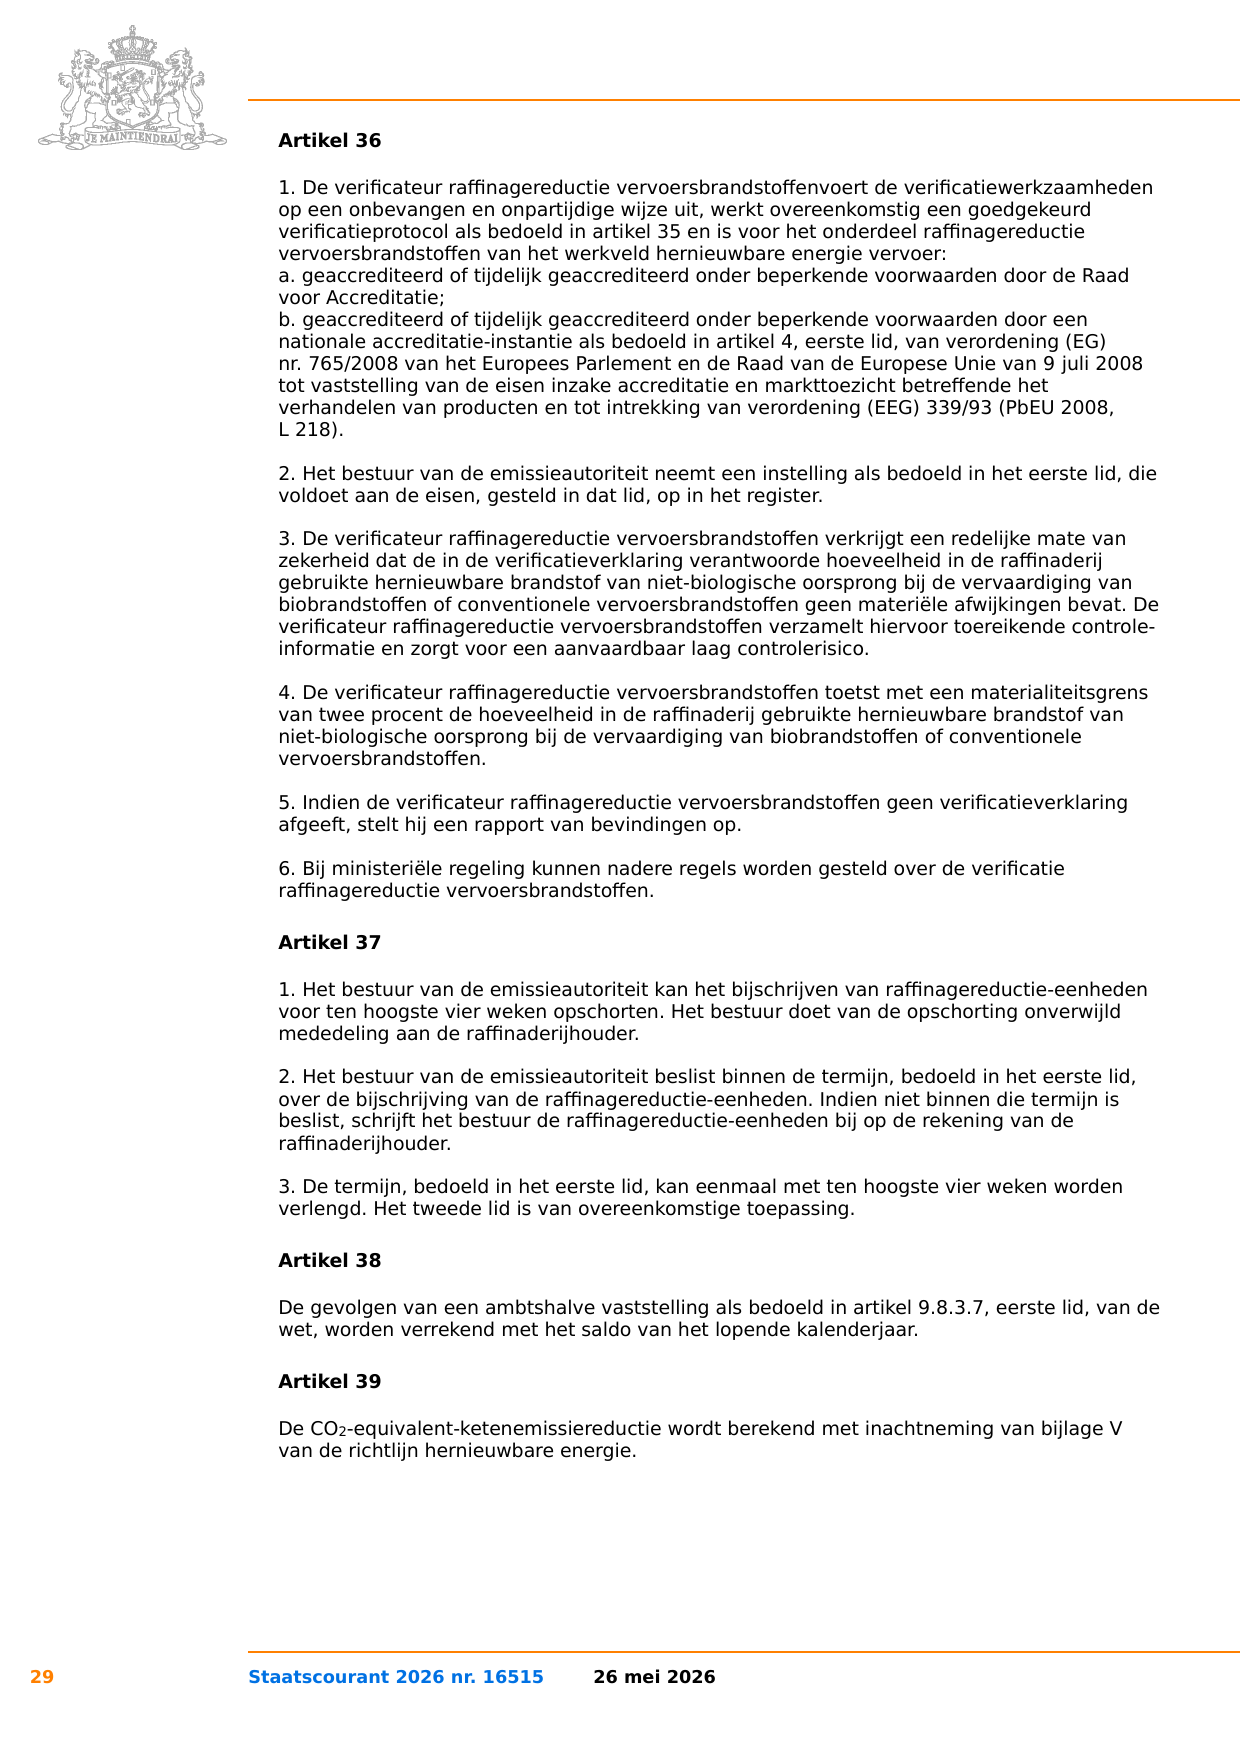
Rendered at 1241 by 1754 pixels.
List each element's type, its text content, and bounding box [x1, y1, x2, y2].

text 1. Het bestuur van de emissieautoriteit kan het bijschrijven van raffinagereductie-eenheden voor ten hoogste vier weken opschorten. Het bestuur doet van de opschorting onverwijld mededeling aan de raffinaderijhouder. [278, 979, 1163, 1044]
text 3. De verificateur raffinagereductie vervoersbrandstoffen verkrijgt een redelijke mate van zekerheid dat de in de verificatieverklaring verantwoorde hoeveelheid in de raffinaderij gebruikte hernieuwbare brandstof van niet-biologische oorsprong bij de vervaardiging van biobrandstoffen of conventionele vervoersbrandstoffen geen materiële afwijkingen bevat. De verificateur raffinagereductie vervoersbrandstoffen verzamelt hiervoor toereikende controle-informatie en zorgt voor een aanvaardbaar laag controlerisico. [278, 528, 1163, 660]
subtitle Artikel 38 [278, 1250, 1163, 1272]
text 4. De verificateur raffinagereductie vervoersbrandstoffen toetst met een materialiteitsgrens van twee procent de hoeveelheid in de raffinaderij gebruikte hernieuwbare brandstof van niet-biologische oorsprong bij de vervaardiging van biobrandstoffen of conventionele vervoersbrandstoffen. [278, 682, 1163, 770]
text 2. Het bestuur van de emissieautoriteit beslist binnen de termijn, bedoeld in het eerste lid, over de bijschrijving van de raffinagereductie-eenheden. Indien niet binnen die termijn is beslist, schrijft het bestuur de raffinagereductie-eenheden bij op de rekening van de raffinaderijhouder. [278, 1066, 1163, 1154]
text b. geaccrediteerd of tijdelijk geaccrediteerd onder beperkende voorwaarden door een nationale accreditatie-instantie als bedoeld in artikel 4, eerste lid, van verordening (EG) nr. 765/2008 van het Europees Parlement en de Raad van de Europese Unie van 9 juli 2008 tot vaststelling van de eisen inzake accreditatie en markttoezicht betreffende het verhandelen van producten en tot intrekking van verordening (EEG) 339/93 (PbEU 2008, L 218). [278, 309, 1163, 441]
text 5. Indien de verificateur raffinagereductie vervoersbrandstoffen geen verificatieverklaring afgeeft, stelt hij een rapport van bevindingen op. [278, 792, 1163, 836]
text De gevolgen van een ambtshalve vaststelling als bedoeld in artikel 9.8.3.7, eerste lid, van de wet, worden verrekend met het saldo van het lopende kalenderjaar. [278, 1297, 1163, 1341]
text a. geaccrediteerd of tijdelijk geaccrediteerd onder beperkende voorwaarden door de Raad voor Accreditatie; [278, 265, 1163, 309]
text 3. De termijn, bedoeld in het eerste lid, kan eenmaal met ten hoogste vier weken worden verlengd. Het tweede lid is van overeenkomstige toepassing. [278, 1176, 1163, 1220]
subtitle Artikel 39 [278, 1371, 1163, 1393]
subtitle Artikel 36 [278, 130, 1163, 152]
picture [38, 25, 227, 150]
text 1. De verificateur raffinagereductie vervoersbrandstoffenvoert de verificatiewerkzaamheden op een onbevangen en onpartijdige wijze uit, werkt overeenkomstig een goedgekeurd verificatieprotocol als bedoeld in artikel 35 en is voor het onderdeel raffinagereductie vervoersbrandstoffen van het werkveld hernieuwbare energie vervoer: [278, 177, 1163, 265]
subtitle Artikel 37 [278, 932, 1163, 954]
text 6. Bij ministeriële regeling kunnen nadere regels worden gesteld over de verificatie raffinagereductie vervoersbrandstoffen. [278, 858, 1163, 902]
text De CO2-equivalent-ketenemissiereductie wordt berekend met inachtneming van bijlage V van de richtlijn hernieuwbare energie. [278, 1418, 1163, 1462]
text 2. Het bestuur van de emissieautoriteit neemt een instelling als bedoeld in het eerste lid, die voldoet aan de eisen, gesteld in dat lid, op in het register. [278, 462, 1163, 506]
